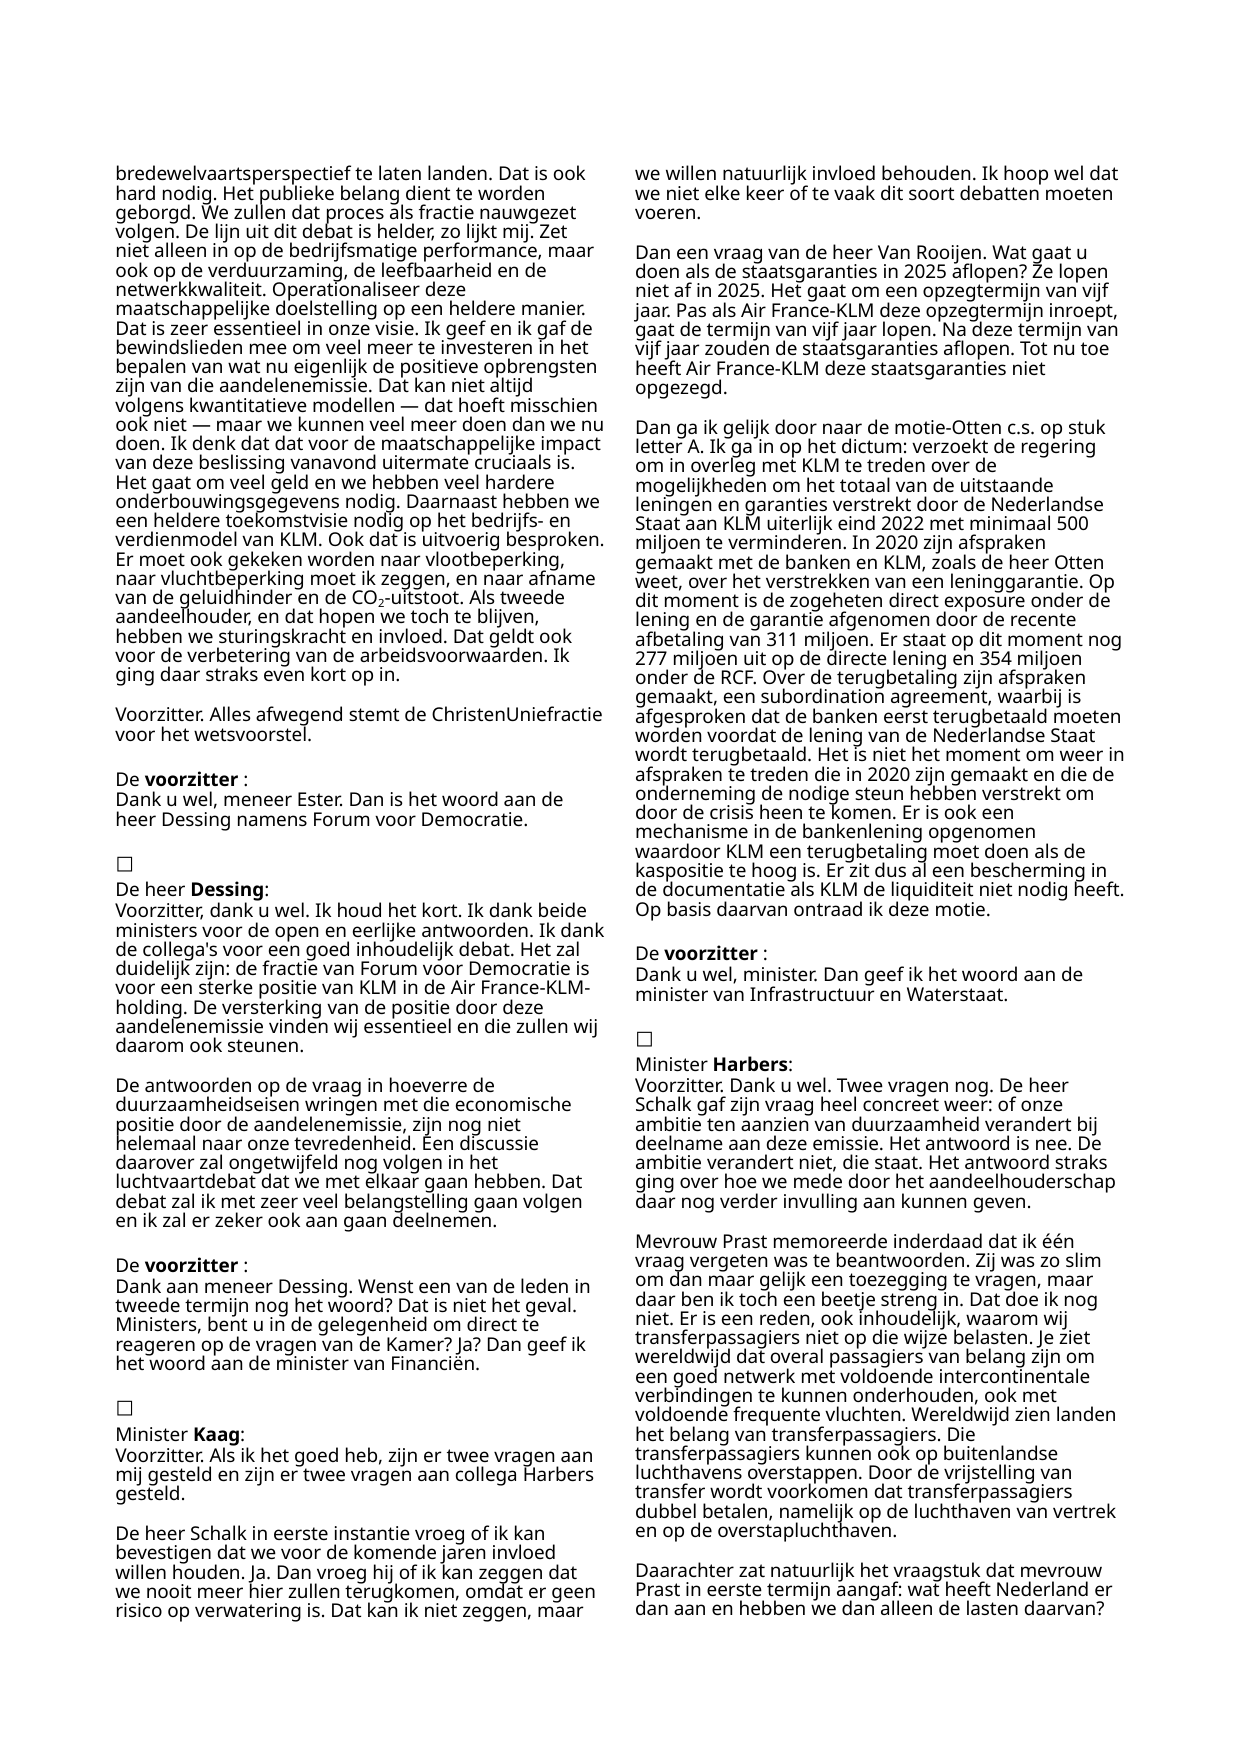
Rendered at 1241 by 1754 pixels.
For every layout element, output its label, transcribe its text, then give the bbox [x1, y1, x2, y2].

text ⬜ [635, 1026, 1125, 1051]
text De heer Dessing: [115, 877, 605, 902]
text De voorzitter : [115, 1252, 605, 1278]
text bredewelvaartsperspectief te laten landen. Dat is ook hard nodig. Het publieke belang dient te worden geborgd. We zullen dat proces als fractie nauwgezet volgen. De lijn uit dit debat is helder, zo lijkt mij. Zet niet alleen in op de bedrijfsmatige performance, maar ook op de verduurzaming, de leefbaarheid en de netwerkkwaliteit. Operationaliseer deze maatschappelijke doelstelling op een heldere manier. Dat is zeer essentieel in onze visie. Ik geef en ik gaf de bewindslieden mee om veel meer te investeren in het bepalen van wat nu eigenlijk de positieve opbrengsten zijn van die aandelenemissie. Dat kan niet altijd volgens kwantitatieve modellen — dat hoeft misschien ook niet — maar we kunnen veel meer doen dan we nu doen. Ik denk dat dat voor de maatschappelijke impact van deze beslissing vanavond uitermate cruciaals is. Het gaat om veel geld en we hebben veel hardere onderbouwingsgegevens nodig. Daarnaast hebben we een heldere toekomstvisie nodig op het bedrijfs- en verdienmodel van KLM. Ook dat is uitvoerig besproken. Er moet ook gekeken worden naar vlootbeperking, naar vluchtbeperking moet ik zeggen, en naar afname van de geluidhinder en de CO2-uitstoot. Als tweede aandeelhouder, en dat hopen we toch te blijven, hebben we sturingskracht en invloed. Dat geldt ook voor de verbetering van de arbeidsvoorwaarden. Ik ging daar straks even kort op in. [115, 165, 605, 686]
text Voorzitter. Als ik het goed heb, zijn er twee vragen aan mij gesteld en zijn er twee vragen aan collega Harbers gesteld. [115, 1447, 605, 1504]
text De antwoorden op de vraag in hoeverre de duurzaamheidseisen wringen met die economische positie door de aandelenemissie, zijn nog niet helemaal naar onze tevredenheid. Een discussie daarover zal ongetwijfeld nog volgen in het luchtvaartdebat dat we met elkaar gaan hebben. Dat debat zal ik met zeer veel belangstelling gaan volgen en ik zal er zeker ook aan gaan deelnemen. [115, 1077, 605, 1231]
text Dank aan meneer Dessing. Wenst een van de leden in tweede termijn nog het woord? Dat is niet het geval. Ministers, bent u in de gelegenheid om direct te reageren op de vragen van de Kamer? Ja? Dan geef ik het woord aan de minister van Financiën. [115, 1278, 605, 1374]
text Voorzitter. Alles afwegend stemt de ChristenUniefractie voor het wetsvoorstel. [115, 706, 605, 745]
text Dank u wel, meneer Ester. Dan is het woord aan de heer Dessing namens Forum voor Democratie. [115, 791, 605, 830]
text Mevrouw Prast memoreerde inderdaad dat ik één vraag vergeten was te beantwoorden. Zij was zo slim om dan maar gelijk een toezegging te vragen, maar daar ben ik toch een beetje streng in. Dat doe ik nog niet. Er is een reden, ook inhoudelijk, waarom wij transferpassagiers niet op die wijze belasten. Je ziet wereldwijd dat overal passagiers van belang zijn om een goed netwerk met voldoende intercontinentale verbindingen te kunnen onderhouden, ook met voldoende frequente vluchten. Wereldwijd zien landen het belang van transferpassagiers. Die transferpassagiers kunnen ook op buitenlandse luchthavens overstappen. Door de vrijstelling van transfer wordt voorkomen dat transferpassagiers dubbel betalen, namelijk op de luchthaven van vertrek en op de overstapluchthaven. [635, 1233, 1125, 1541]
text Minister Kaag: [115, 1421, 605, 1447]
text Minister Harbers: [635, 1051, 1125, 1077]
text Voorzitter. Dank u wel. Twee vragen nog. De heer Schalk gaf zijn vraag heel concreet weer: of onze ambitie ten aanzien van duurzaamheid verandert bij deelname aan deze emissie. Het antwoord is nee. De ambitie verandert niet, die staat. Het antwoord straks ging over hoe we mede door het aandeelhouderschap daar nog verder invulling aan kunnen geven. [635, 1077, 1125, 1212]
text Dank u wel, minister. Dan geef ik het woord aan de minister van Infrastructuur en Waterstaat. [635, 966, 1125, 1005]
text ⬜ [115, 1395, 605, 1421]
text De heer Schalk in eerste instantie vroeg of ik kan bevestigen dat we voor de komende jaren invloed willen houden. Ja. Dan vroeg hij of ik kan zeggen dat we nooit meer hier zullen terugkomen, omdat er geen risico op verwatering is. Dat kan ik niet zeggen, maar [115, 1525, 605, 1621]
text we willen natuurlijk invloed behouden. Ik hoop wel dat we niet elke keer of te vaak dit soort debatten moeten voeren. [635, 165, 1125, 223]
text Dan een vraag van de heer Van Rooijen. Wat gaat u doen als de staatsgaranties in 2025 aflopen? Ze lopen niet af in 2025. Het gaat om een opzegtermijn van vijf jaar. Pas als Air France-KLM deze opzegtermijn inroept, gaat de termijn van vijf jaar lopen. Na deze termijn van vijf jaar zouden de staatsgaranties aflopen. Tot nu toe heeft Air France-KLM deze staatsgaranties niet opgezegd. [635, 244, 1125, 398]
text De voorzitter : [635, 941, 1125, 966]
text ⬜ [115, 851, 605, 877]
text De voorzitter : [115, 766, 605, 791]
text Voorzitter, dank u wel. Ik houd het kort. Ik dank beide ministers voor de open en eerlijke antwoorden. Ik dank de collega's voor een goed inhoudelijk debat. Het zal duidelijk zijn: de fractie van Forum voor Democratie is voor een sterke positie van KLM in de Air France-KLM-holding. De versterking van de positie door deze aandelenemissie vinden wij essentieel en die zullen wij daarom ook steunen. [115, 902, 605, 1056]
text Dan ga ik gelijk door naar de motie-Otten c.s. op stuk letter A. Ik ga in op het dictum: verzoekt de regering om in overleg met KLM te treden over de mogelijkheden om het totaal van de uitstaande leningen en garanties verstrekt door de Nederlandse Staat aan KLM uiterlijk eind 2022 met minimaal 500 miljoen te verminderen. In 2020 zijn afspraken gemaakt met de banken en KLM, zoals de heer Otten weet, over het verstrekken van een leninggarantie. Op dit moment is de zogeheten direct exposure onder de lening en de garantie afgenomen door de recente afbetaling van 311 miljoen. Er staat op dit moment nog 277 miljoen uit op de directe lening en 354 miljoen onder de RCF. Over de terugbetaling zijn afspraken gemaakt, een subordination agreement, waarbij is afgesproken dat de banken eerst terugbetaald moeten worden voordat de lening van de Nederlandse Staat wordt terugbetaald. Het is niet het moment om weer in afspraken te treden die in 2020 zijn gemaakt en die de onderneming de nodige steun hebben verstrekt om door de crisis heen te komen. Er is ook een mechanisme in de bankenlening opgenomen waardoor KLM een terugbetaling moet doen als de kaspositie te hoog is. Er zit dus al een bescherming in de documentatie als KLM de liquiditeit niet nodig heeft. Op basis daarvan ontraad ik deze motie. [635, 419, 1125, 920]
text Daarachter zat natuurlijk het vraagstuk dat mevrouw Prast in eerste termijn aangaf: wat heeft Nederland er dan aan en hebben we dan alleen de lasten daarvan? [635, 1562, 1125, 1620]
